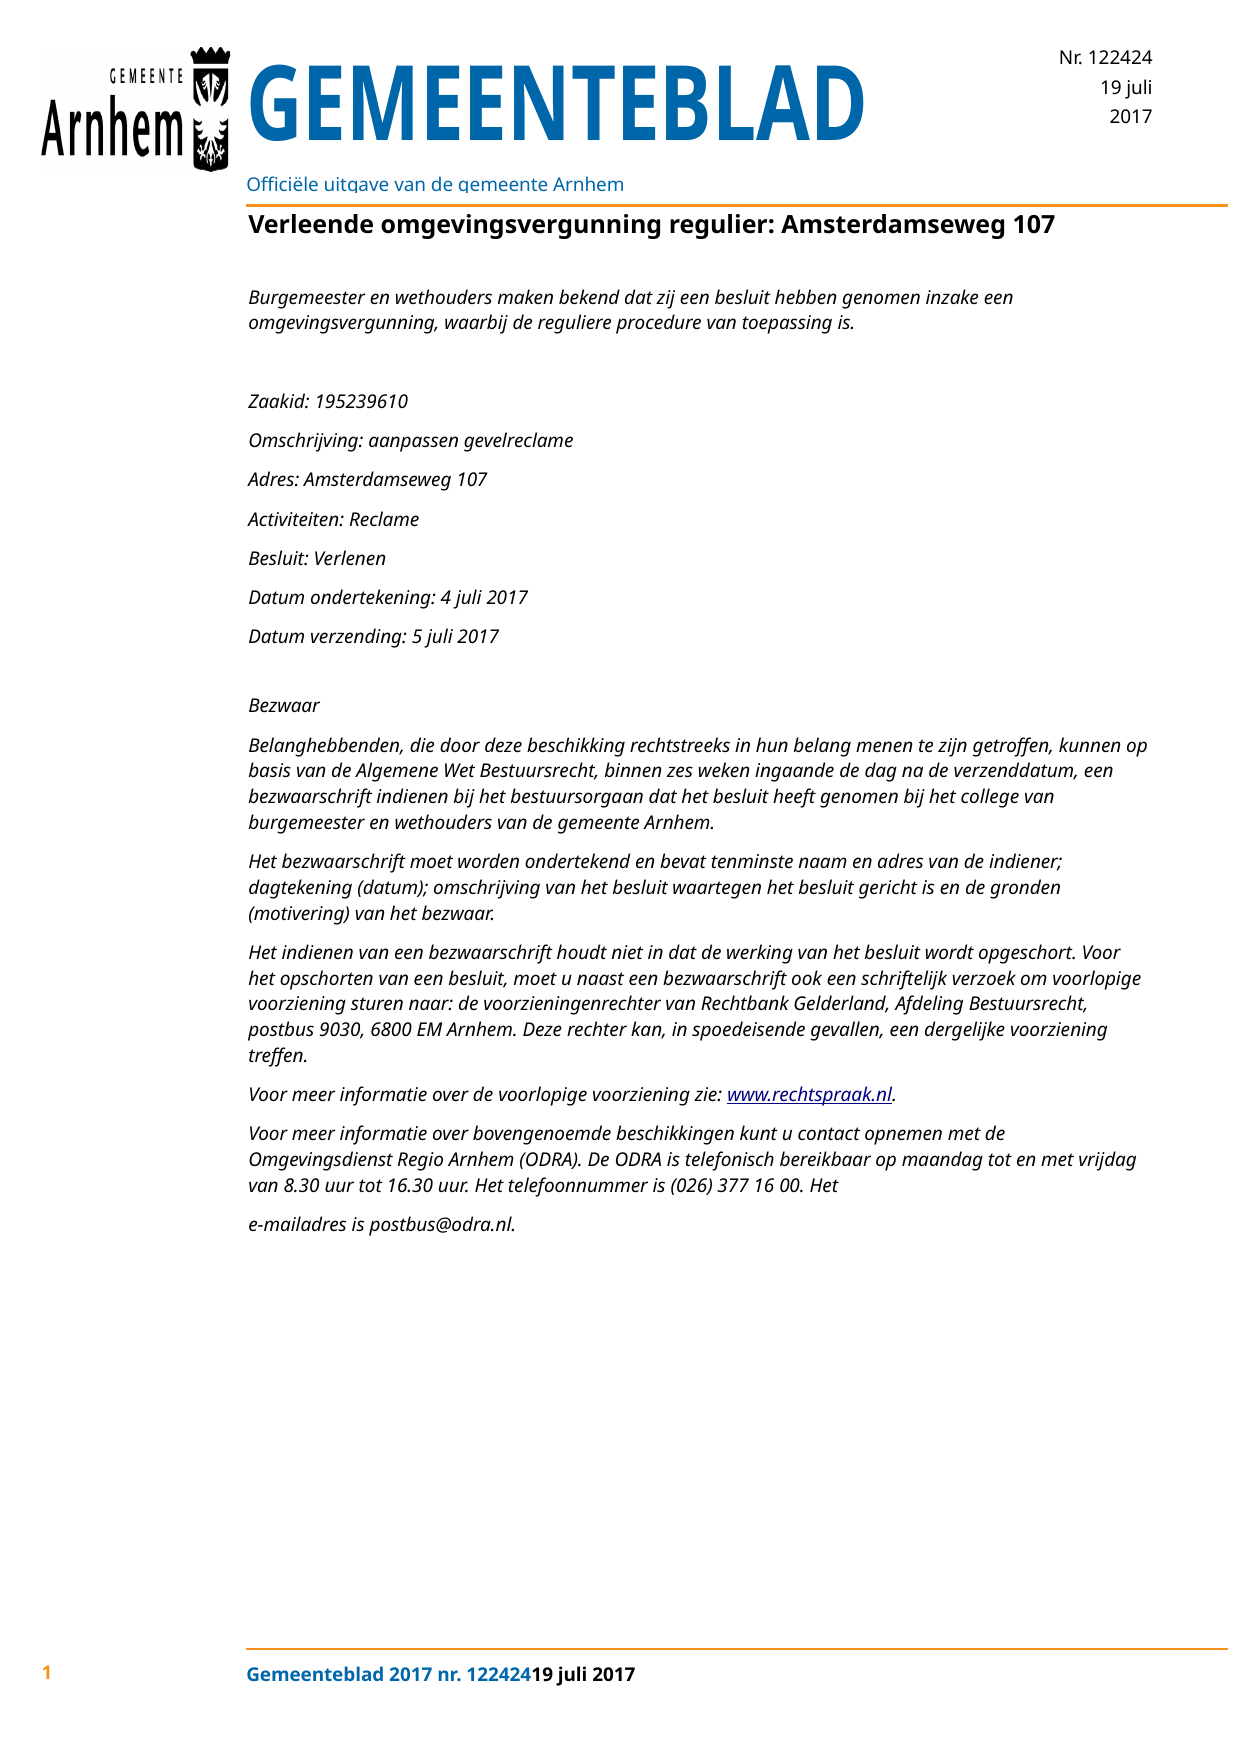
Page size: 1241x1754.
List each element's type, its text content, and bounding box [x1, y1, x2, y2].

text Datum verzending: 5 juli 2017 [248, 624, 1152, 649]
text Zaakid: 195239610 [248, 388, 1152, 414]
text Voor meer informatie over bovengenoemde beschikkingen kunt u contact opnemen met de Omgevingsdienst Regio Arnhem (ODRA). De ODRA is telefonisch bereikbaar op maandag tot en met vrijdag van 8.30 uur tot 16.30 uur. Het telefoonnummer is (026) 377 16 00. Het [248, 1121, 1152, 1198]
text Activiteiten: Reclame [248, 506, 1152, 532]
text Besluit: Verlenen [248, 545, 1152, 571]
text Omschrijving: aanpassen gevelreclame [248, 427, 1152, 453]
text Belanghebbenden, die door deze beschikking rechtstreeks in hun belang menen te zijn getroffen, kunnen op basis van de Algemene Wet Bestuursrecht, binnen zes weken ingaande de dag na de verzenddatum, een bezwaarschrift indienen bij het bestuursorgaan dat het besluit heeft genomen bij het college van burgemeester en wethouders van de gemeente Arnhem. [248, 732, 1152, 835]
text Voor meer informatie over de voorlopige voorziening zie: www.rechtspraak.nl. [248, 1081, 1152, 1107]
text Het bezwaarschrift moet worden ondertekend en bevat tenminste naam en adres van de indiener; dagtekening (datum); omschrijving van het besluit waartegen het besluit gericht is en de gronden (motivering) van het bezwaar. [248, 848, 1152, 926]
text Het indienen van een bezwaarschrift houdt niet in dat de werking van het besluit wordt opgeschort. Voor het opschorten van een besluit, moet u naast een bezwaarschrift ook een schriftelijk verzoek om voorlopige voorziening sturen naar: de voorzieningenrechter van Rechtbank Gelderland, Afdeling Bestuursrecht, postbus 9030, 6800 EM Arnhem. Deze rechter kan, in spoedeisende gevallen, een dergelijke voorziening treffen. [248, 939, 1152, 1068]
text Burgemeester en wethouders maken bekend dat zij een besluit hebben genomen inzake een omgevingsvergunning, waarbij de reguliere procedure van toepassing is. [248, 284, 1152, 335]
text Bezwaar [248, 693, 1152, 718]
text Verleende omgevingsvergunning regulier: Amsterdamseweg 107 [248, 207, 1152, 241]
text Adres: Amsterdamseweg 107 [248, 467, 1152, 492]
picture [41, 47, 231, 172]
text e-mailadres is postbus@odra.nl. [248, 1211, 1152, 1237]
text Datum ondertekening: 4 juli 2017 [248, 584, 1152, 610]
